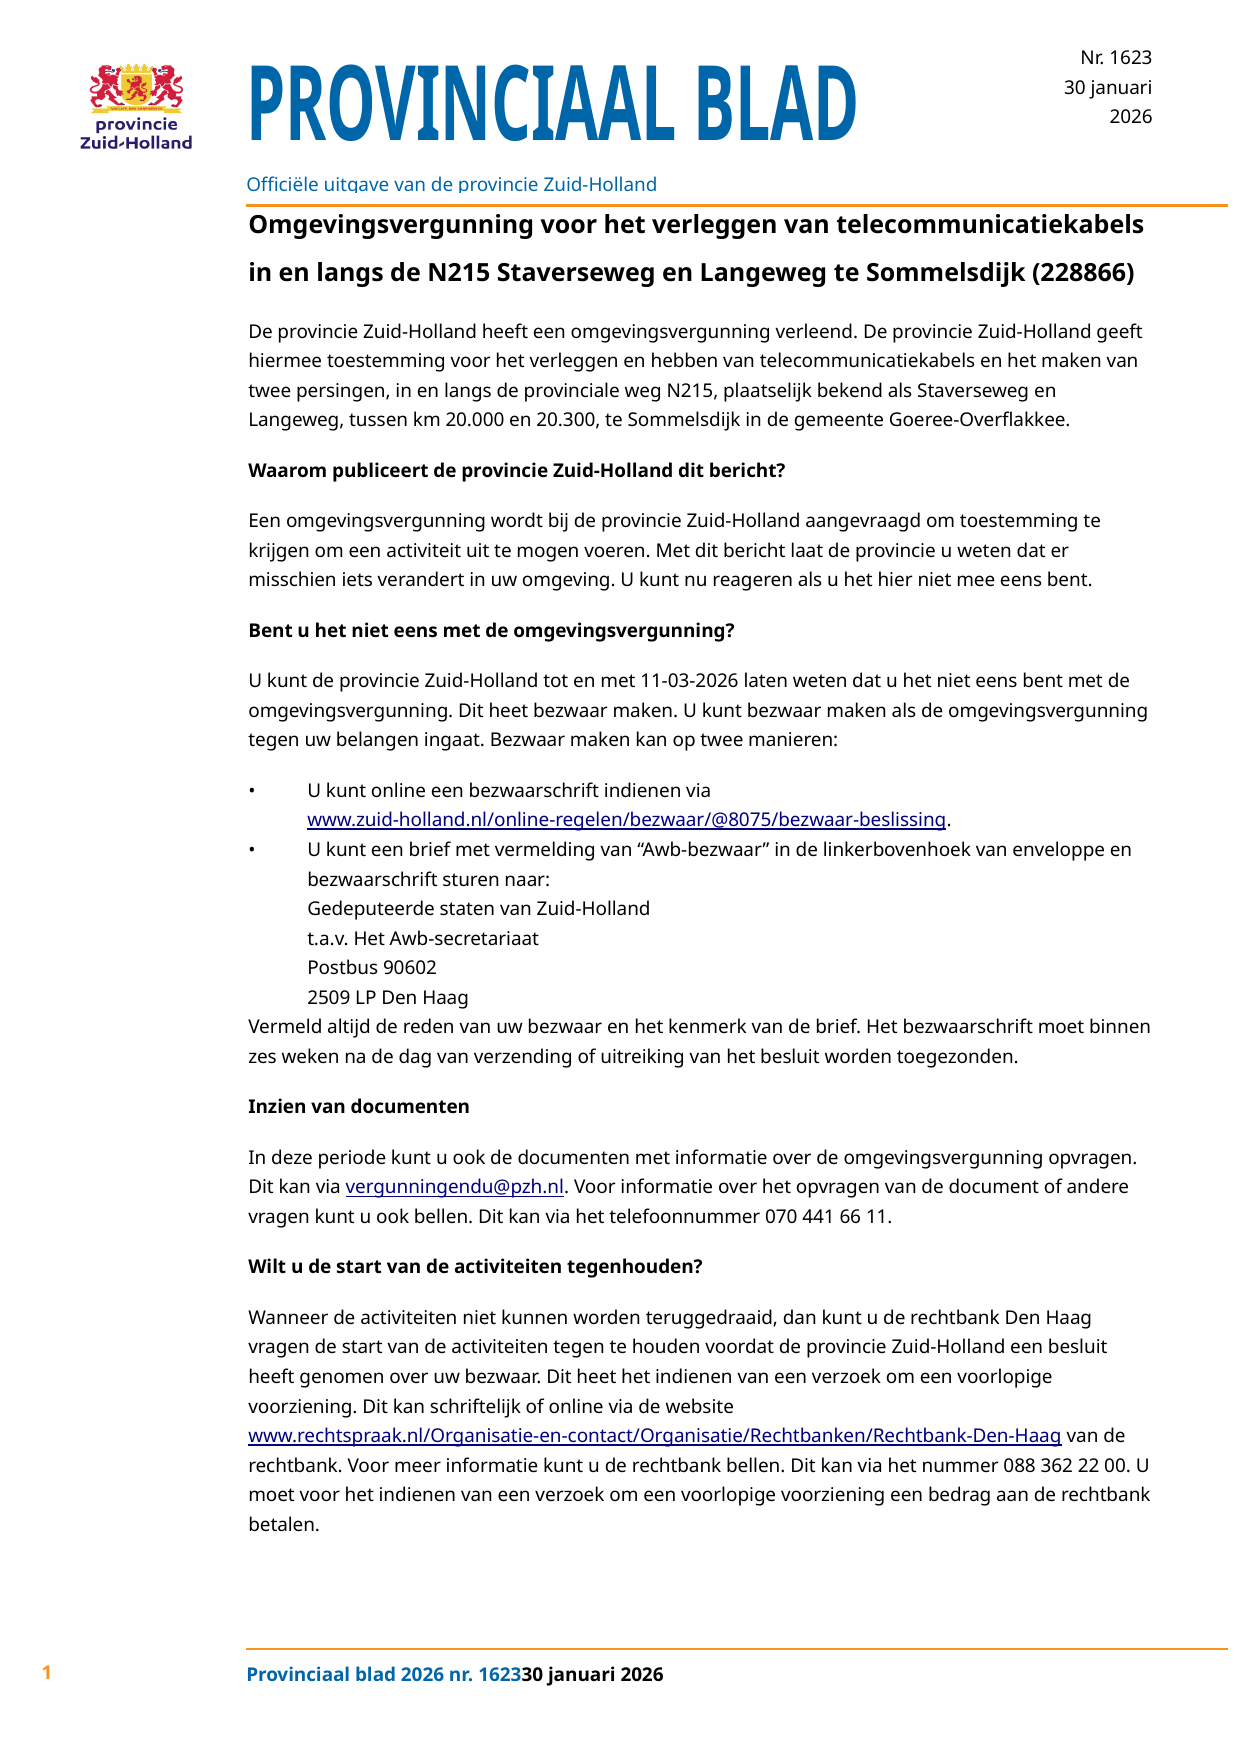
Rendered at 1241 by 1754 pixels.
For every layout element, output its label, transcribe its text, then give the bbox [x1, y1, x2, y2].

text De provincie Zuid-Holland heeft een omgevingsvergunning verleend. De provincie Zuid-Holland geeft hiermee toestemming voor het verleggen en hebben van telecommunicatiekabels en het maken van twee persingen, in en langs de provinciale weg N215, plaatselijk bekend als Staverseweg en Langeweg, tussen km 20.000 en 20.300, te Sommelsdijk in de gemeente Goeree-Overflakkee. [248, 318, 1152, 432]
text Bent u het niet eens met de omgevingsvergunning? [248, 617, 1152, 643]
text U kunt de provincie Zuid-Holland tot en met 11-03-2026 laten weten dat u het niet eens bent met de omgevingsvergunning. Dit heet bezwaar maken. U kunt bezwaar maken als de omgevingsvergunning tegen uw belangen ingaat. Bezwaar maken kan op twee manieren: [248, 667, 1152, 752]
text Inzien van documenten [248, 1094, 1152, 1119]
text Wanneer de activiteiten niet kunnen worden teruggedraaid, dan kunt u de rechtbank Den Haag vragen de start van de activiteiten tegen te houden voordat de provincie Zuid-Holland een besluit heeft genomen over uw bezwaar. Dit heet het indienen van een verzoek om een voorlopige voorziening. Dit kan schriftelijk of online via de website www.rechtspraak.nl/Organisatie-en-contact/Organisatie/Rechtbanken/Rechtbank-Den-Haag van de rechtbank. Voor meer informatie kunt u de rechtbank bellen. Dit kan via het nummer 088 362 22 00. U moet voor het indienen van een verzoek om een voorlopige voorziening een bedrag aan de rechtbank betalen. [248, 1304, 1152, 1537]
text Omgevingsvergunning voor het verleggen van telecommunicatiekabels in en langs de N215 Staverseweg en Langeweg te Sommelsdijk (228866) [248, 207, 1152, 288]
text Vermeld altijd de reden van uw bezwaar en het kenmerk van de brief. Het bezwaarschrift moet binnen zes weken na de dag van verzending of uitreiking van het besluit worden toegezonden. [248, 1014, 1152, 1069]
text Een omgevingsvergunning wordt bij de provincie Zuid-Holland aangevraagd om toestemming te krijgen om een activiteit uit te mogen voeren. Met dit bericht laat de provincie u weten dat er misschien iets verandert in uw omgeving. U kunt nu reageren als u het hier niet mee eens bent. [248, 507, 1152, 592]
text In deze periode kunt u ook de documenten met informatie over de omgevingsvergunning opvragen. Dit kan via vergunningendu@pzh.nl. Voor informatie over het opvragen van de document of andere vragen kunt u ook bellen. Dit kan via het telefoonnummer 070 441 66 11. [248, 1144, 1152, 1229]
picture [41, 47, 231, 172]
list 2509 LP Den Haag [248, 984, 1152, 1010]
list Gedeputeerde staten van Zuid-Holland [248, 895, 1152, 921]
list U kunt een brief met vermelding van “Awb-bezwaar” in de linkerbovenhoek van enveloppe en bezwaarschrift sturen naar: [248, 836, 1152, 892]
list t.a.v. Het Awb-secretariaat [248, 925, 1152, 951]
text Wilt u de start van de activiteiten tegenhouden? [248, 1254, 1152, 1279]
list Postbus 90602 [248, 954, 1152, 980]
list U kunt online een bezwaarschrift indienen via www.zuid-holland.nl/online-regelen/bezwaar/@8075/bezwaar-beslissing. [248, 777, 1152, 832]
text Waarom publiceert de provincie Zuid-Holland dit bericht? [248, 457, 1152, 483]
